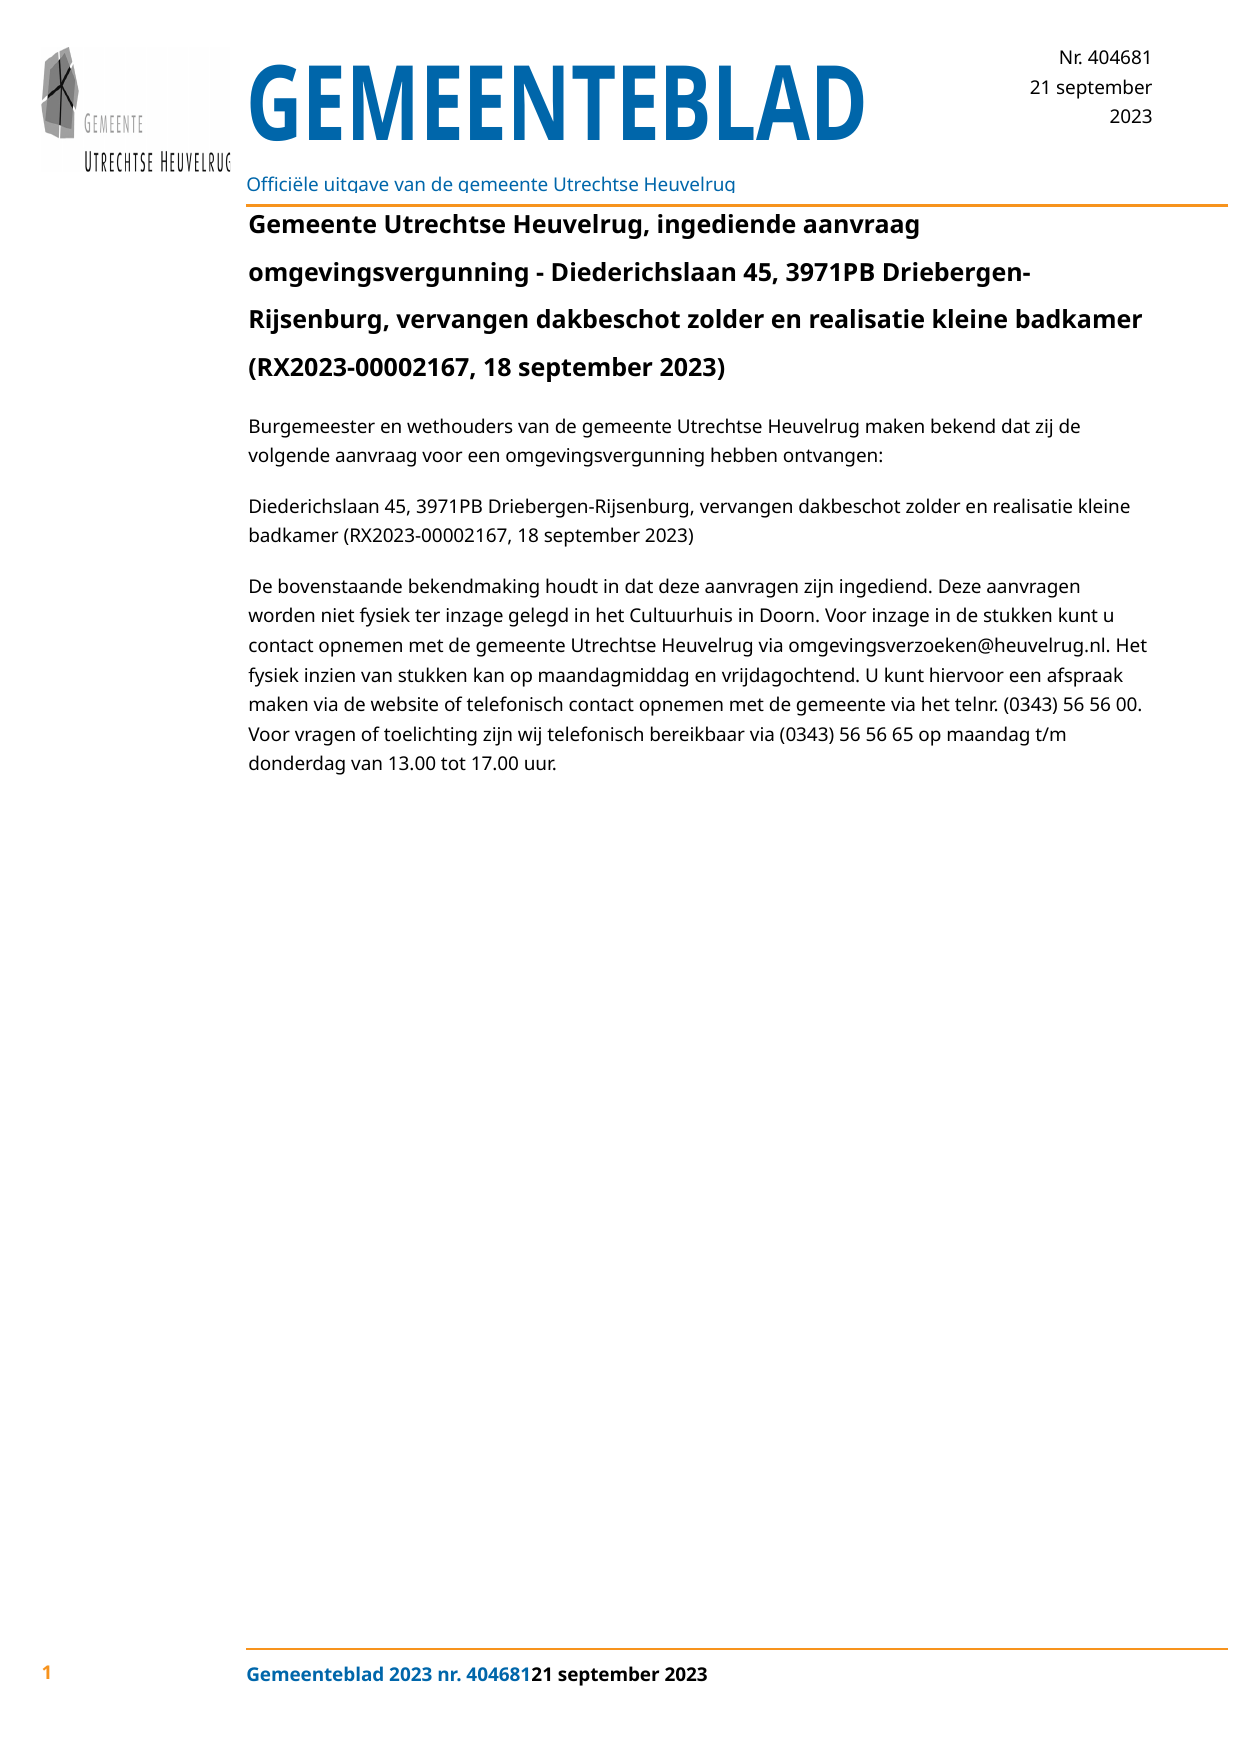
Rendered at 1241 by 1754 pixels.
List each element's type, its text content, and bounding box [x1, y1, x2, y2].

picture [41, 47, 231, 172]
text Diederichslaan 45, 3971PB Driebergen-Rijsenburg, vervangen dakbeschot zolder en realisatie kleine badkamer (RX2023-00002167, 18 september 2023) [248, 493, 1152, 548]
text Gemeente Utrechtse Heuvelrug, ingediende aanvraag omgevingsvergunning - Diederichslaan 45, 3971PB Driebergen-Rijsenburg, vervangen dakbeschot zolder en realisatie kleine badkamer (RX2023-00002167, 18 september 2023) [248, 207, 1152, 384]
text Burgemeester en wethouders van de gemeente Utrechtse Heuvelrug maken bekend dat zij de volgende aanvraag voor een omgevingsvergunning hebben ontvangen: [248, 413, 1152, 468]
text De bovenstaande bekendmaking houdt in dat deze aanvragen zijn ingediend. Deze aanvragen worden niet fysiek ter inzage gelegd in het Cultuurhuis in Doorn. Voor inzage in de stukken kunt u contact opnemen met de gemeente Utrechtse Heuvelrug via omgevingsverzoeken@heuvelrug.nl. Het fysiek inzien van stukken kan op maandagmiddag en vrijdagochtend. U kunt hiervoor een afspraak maken via de website of telefonisch contact opnemen met de gemeente via het telnr. (0343) 56 56 00. Voor vragen of toelichting zijn wij telefonisch bereikbaar via (0343) 56 56 65 op maandag t/m donderdag van 13.00 tot 17.00 uur. [248, 573, 1152, 776]
